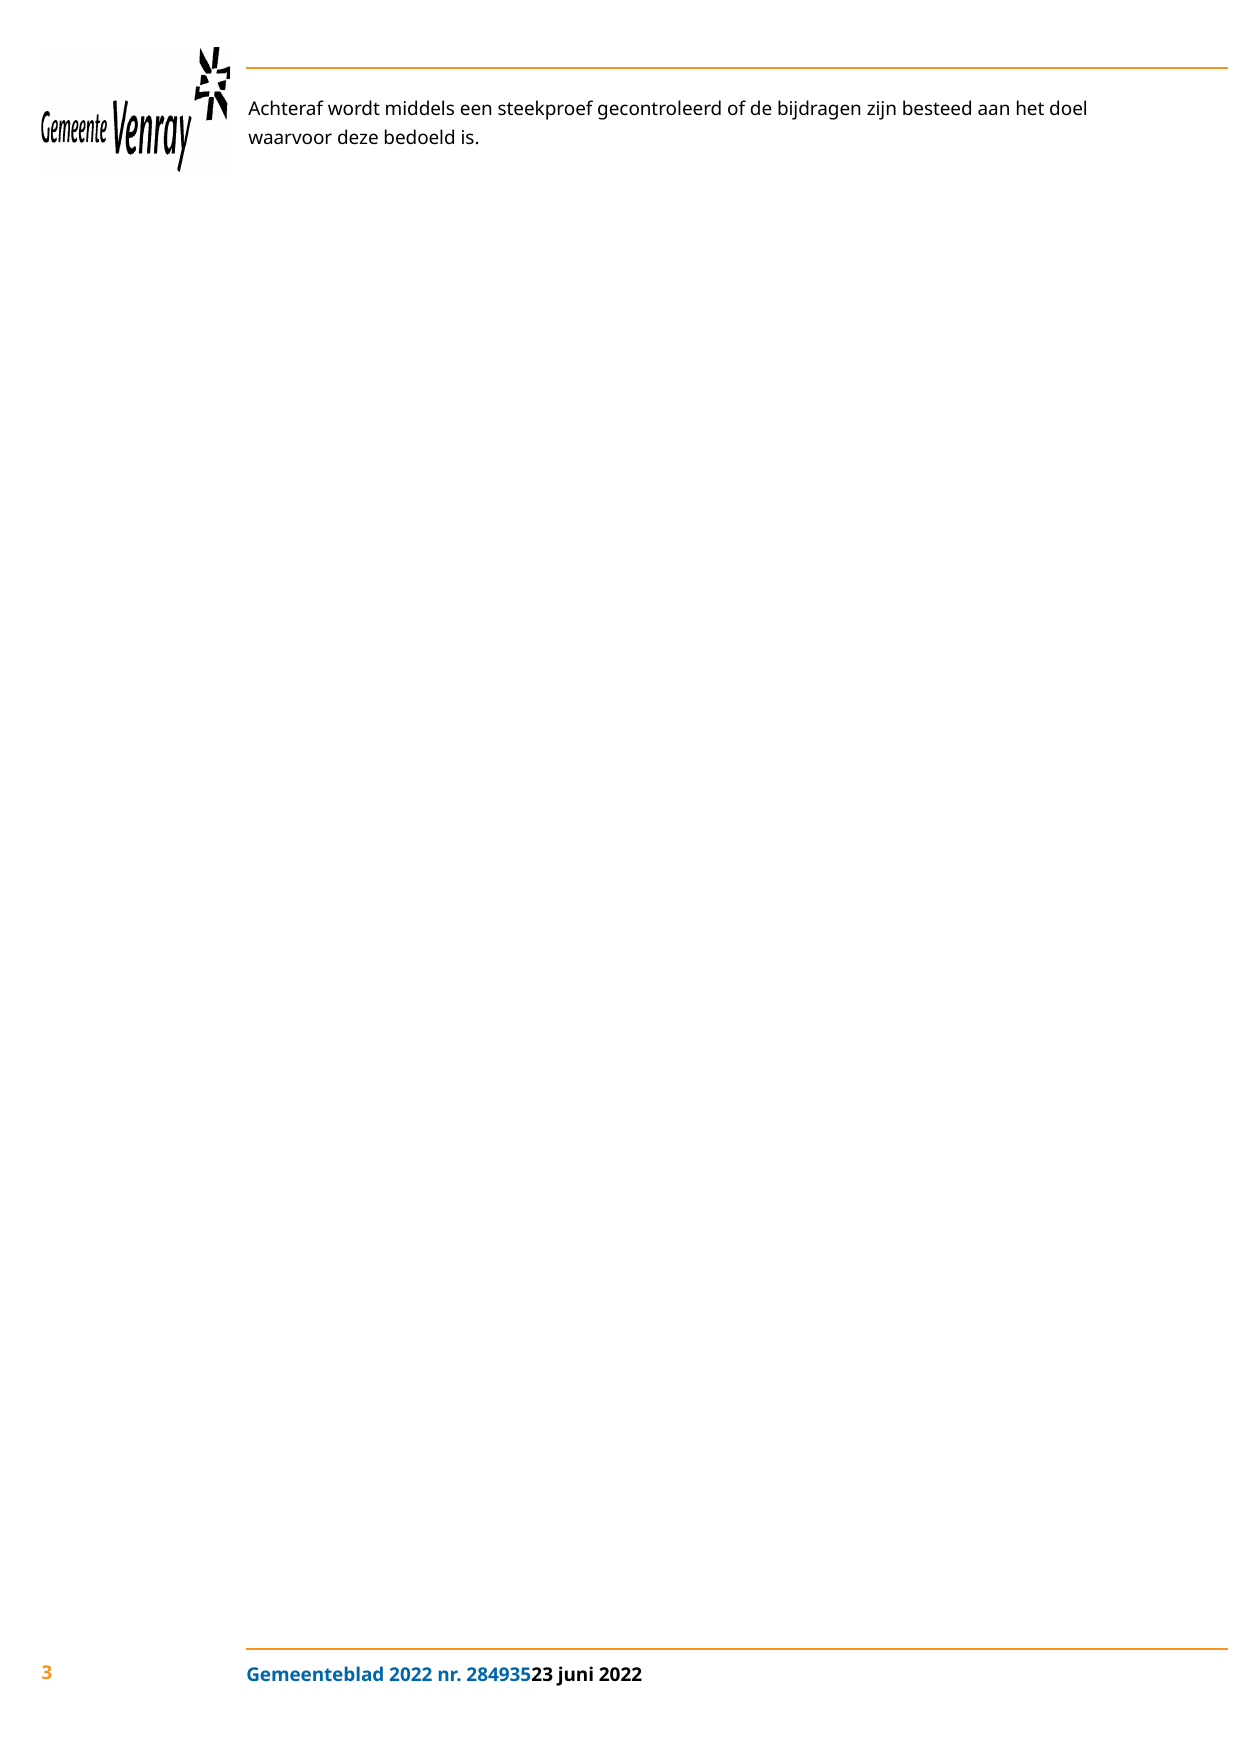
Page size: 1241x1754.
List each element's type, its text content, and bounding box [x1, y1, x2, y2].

text Achteraf wordt middels een steekproef gecontroleerd of de bijdragen zijn besteed aan het doel waarvoor deze bedoeld is. [248, 95, 1152, 150]
picture [41, 47, 231, 172]
